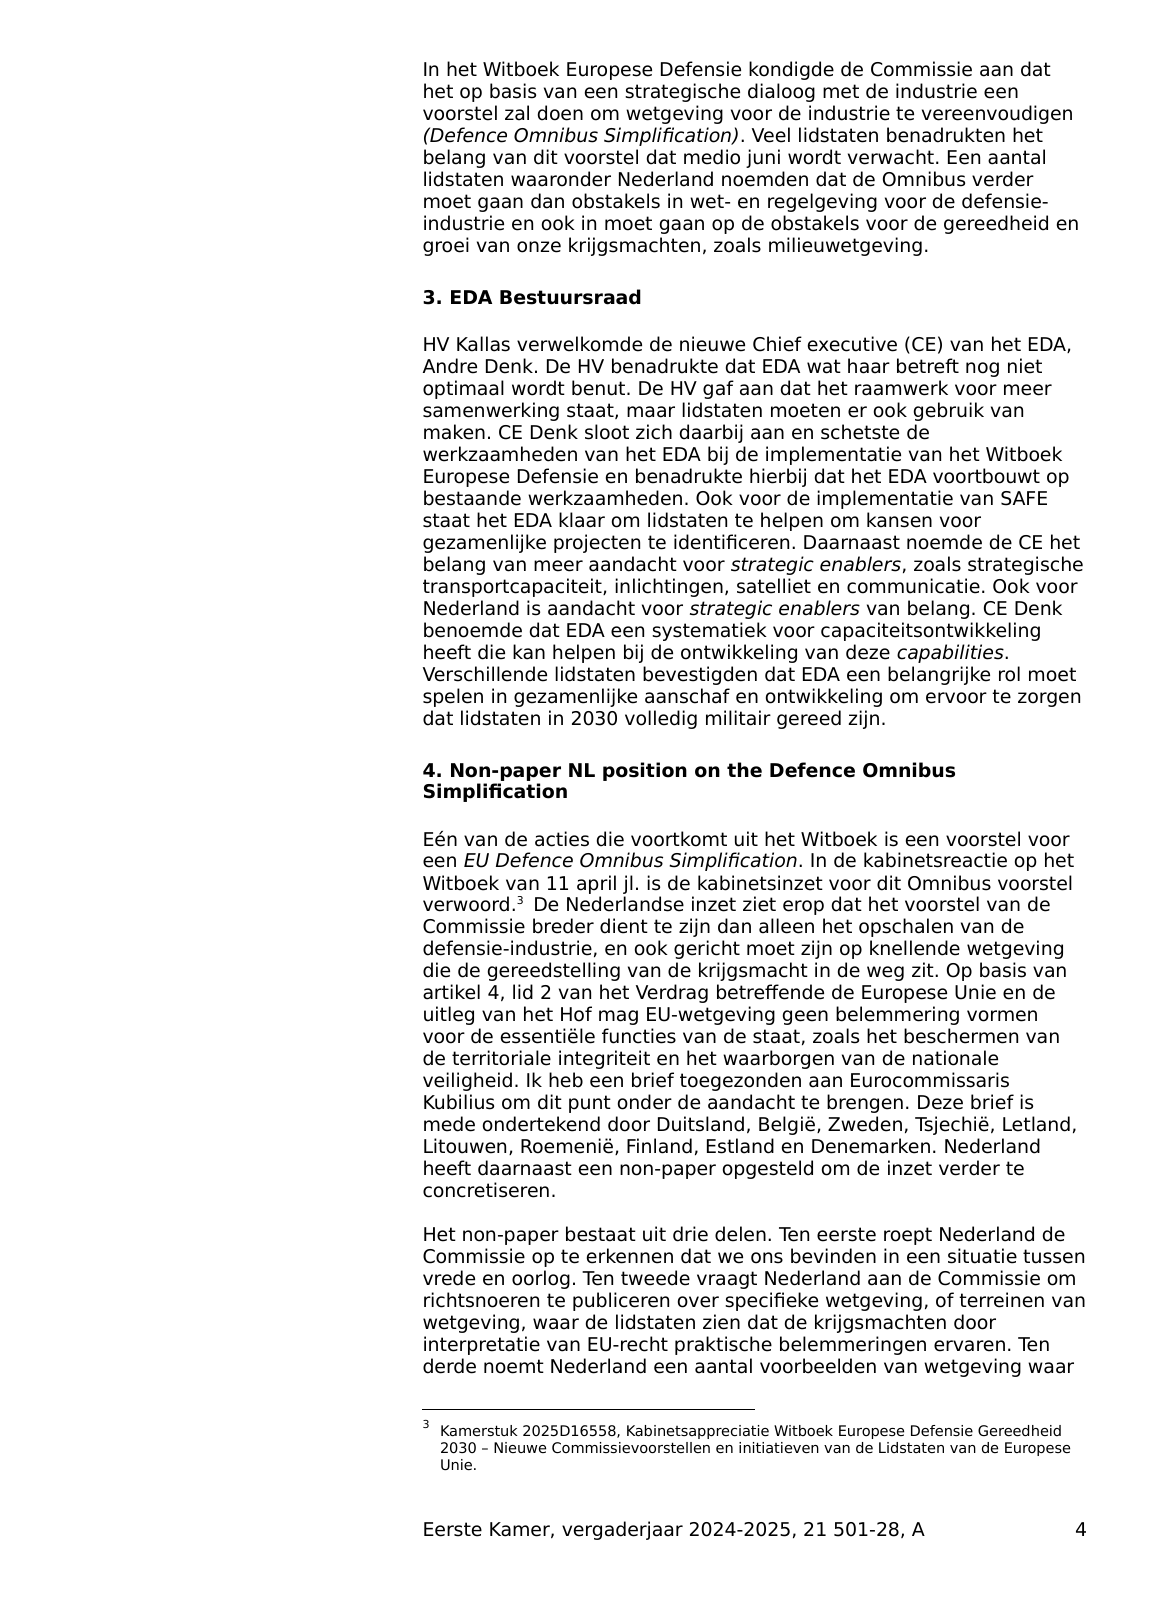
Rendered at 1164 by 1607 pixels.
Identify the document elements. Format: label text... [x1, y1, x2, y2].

text Het non-paper bestaat uit drie delen. Ten eerste roept Nederland de Commissie op te erkennen dat we ons bevinden in een situatie tussen vrede en oorlog. Ten tweede vraagt Nederland aan de Commissie om richtsnoeren te publiceren over specifieke wetgeving, of terreinen van wetgeving, waar de lidstaten zien dat de krijgsmachten door interpretatie van EU-recht praktische belemmeringen ervaren. Ten derde noemt Nederland een aantal voorbeelden van wetgeving waar [422, 1224, 1087, 1378]
text Kamerstuk 2025D16558, Kabinetsappreciatie Witboek Europese Defensie Gereedheid 2030 – Nieuwe Commissievoorstellen en initiatieven van de Lidstaten van de Europese Unie. [422, 1418, 1087, 1474]
subtitle 3. EDA Bestuursraad [422, 287, 1087, 309]
text Eén van de acties die voortkomt uit het Witboek is een voorstel voor een EU Defence Omnibus Simplification. In de kabinetsreactie op het Witboek van 11 april jl. is de kabinetsinzet voor dit Omnibus voorstel verwoord. De Nederlandse inzet ziet erop dat het voorstel van de Commissie breder dient te zijn dan alleen het opschalen van de defensie-industrie, en ook gericht moet zijn op knellende wetgeving die de gereedstelling van de krijgsmacht in de weg zit. Op basis van artikel 4, lid 2 van het Verdrag betreffende de Europese Unie en de uitleg van het Hof mag EU-wetgeving geen belemmering vormen voor de essentiële functies van de staat, zoals het beschermen van de territoriale integriteit en het waarborgen van de nationale veiligheid. Ik heb een brief toegezonden aan Eurocommissaris Kubilius om dit punt onder de aandacht te brengen. Deze brief is mede ondertekend door Duitsland, België, Zweden, Tsjechië, Letland, Litouwen, Roemenië, Finland, Estland en Denemarken. Nederland heeft daarnaast een non-paper opgesteld om de inzet verder te concretiseren. [422, 828, 1087, 1202]
text In het Witboek Europese Defensie kondigde de Commissie aan dat het op basis van een strategische dialoog met de industrie een voorstel zal doen om wetgeving voor de industrie te vereenvoudigen (Defence Omnibus Simplification). Veel lidstaten benadrukten het belang van dit voorstel dat medio juni wordt verwacht. Een aantal lidstaten waaronder Nederland noemden dat de Omnibus verder moet gaan dan obstakels in wet- en regelgeving voor de defensie-industrie en ook in moet gaan op de obstakels voor de gereedheid en groei van onze krijgsmachten, zoals milieuwetgeving. [422, 59, 1087, 257]
subtitle 4. Non-paper NL position on the Defence Omnibus Simplification [422, 759, 1087, 803]
text HV Kallas verwelkomde de nieuwe Chief executive (CE) van het EDA, Andre Denk. De HV benadrukte dat EDA wat haar betreft nog niet optimaal wordt benut. De HV gaf aan dat het raamwerk voor meer samenwerking staat, maar lidstaten moeten er ook gebruik van maken. CE Denk sloot zich daarbij aan en schetste de werkzaamheden van het EDA bij de implementatie van het Witboek Europese Defensie en benadrukte hierbij dat het EDA voortbouwt op bestaande werkzaamheden. Ook voor de implementatie van SAFE staat het EDA klaar om lidstaten te helpen om kansen voor gezamenlijke projecten te identificeren. Daarnaast noemde de CE het belang van meer aandacht voor strategic enablers, zoals strategische transportcapaciteit, inlichtingen, satelliet en communicatie. Ook voor Nederland is aandacht voor strategic enablers van belang. CE Denk benoemde dat EDA een systematiek voor capaciteitsontwikkeling heeft die kan helpen bij de ontwikkeling van deze capabilities. Verschillende lidstaten bevestigden dat EDA een belangrijke rol moet spelen in gezamenlijke aanschaf en ontwikkeling om ervoor te zorgen dat lidstaten in 2030 volledig militair gereed zijn. [422, 334, 1087, 729]
